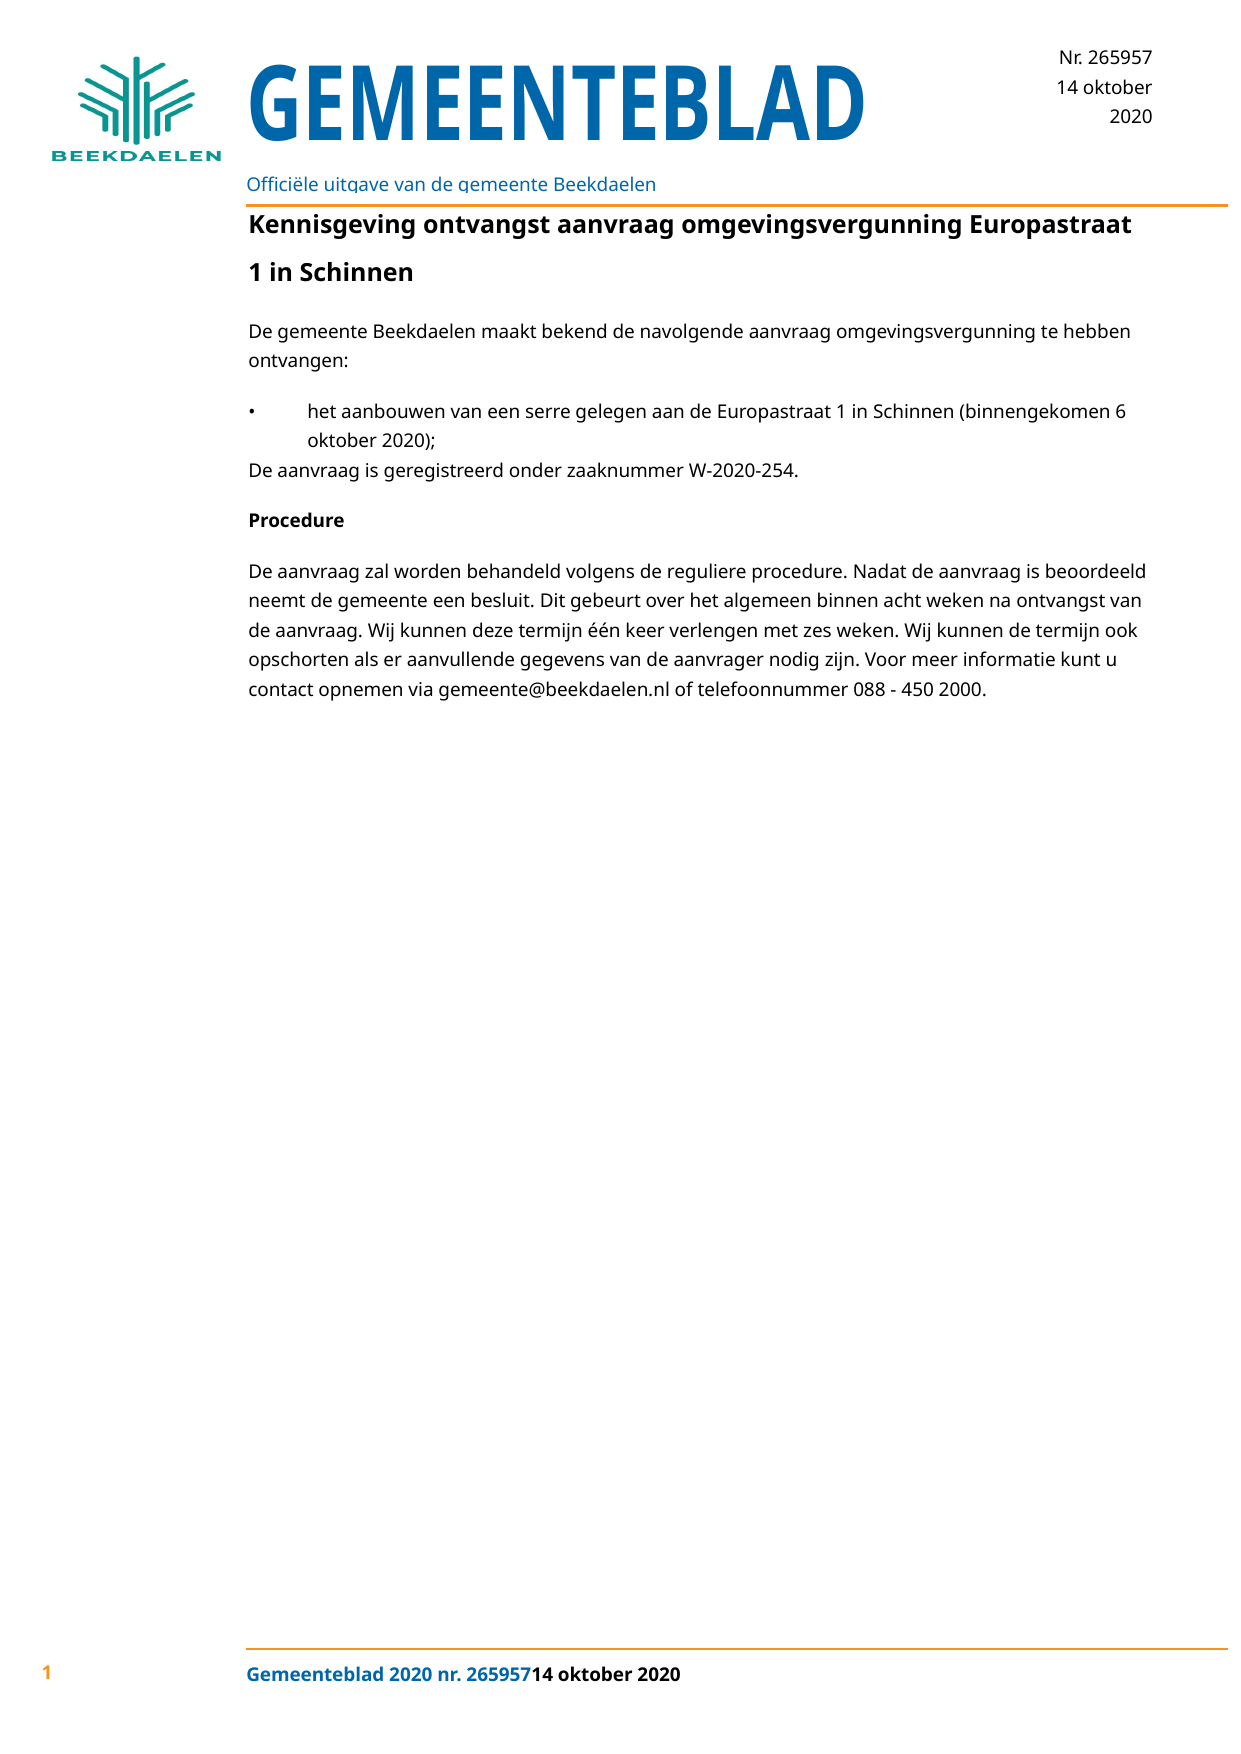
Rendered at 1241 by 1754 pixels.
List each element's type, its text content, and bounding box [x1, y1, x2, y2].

text Kennisgeving ontvangst aanvraag omgevingsvergunning Europastraat 1 in Schinnen [248, 207, 1152, 288]
text De aanvraag is geregistreerd onder zaaknummer W-2020-254. [248, 457, 1152, 483]
list het aanbouwen van een serre gelegen aan de Europastraat 1 in Schinnen (binnengekomen 6 oktober 2020); [248, 398, 1152, 453]
text Procedure [248, 507, 1152, 533]
picture [41, 47, 231, 172]
text De aanvraag zal worden behandeld volgens de reguliere procedure. Nadat de aanvraag is beoordeeld neemt de gemeente een besluit. Dit gebeurt over het algemeen binnen acht weken na ontvangst van de aanvraag. Wij kunnen deze termijn één keer verlengen met zes weken. Wij kunnen de termijn ook opschorten als er aanvullende gegevens van de aanvrager nodig zijn. Voor meer informatie kunt u contact opnemen via gemeente@beekdaelen.nl of telefoonnummer 088 - 450 2000. [248, 558, 1152, 702]
text De gemeente Beekdaelen maakt bekend de navolgende aanvraag omgevingsvergunning te hebben ontvangen: [248, 318, 1152, 373]
